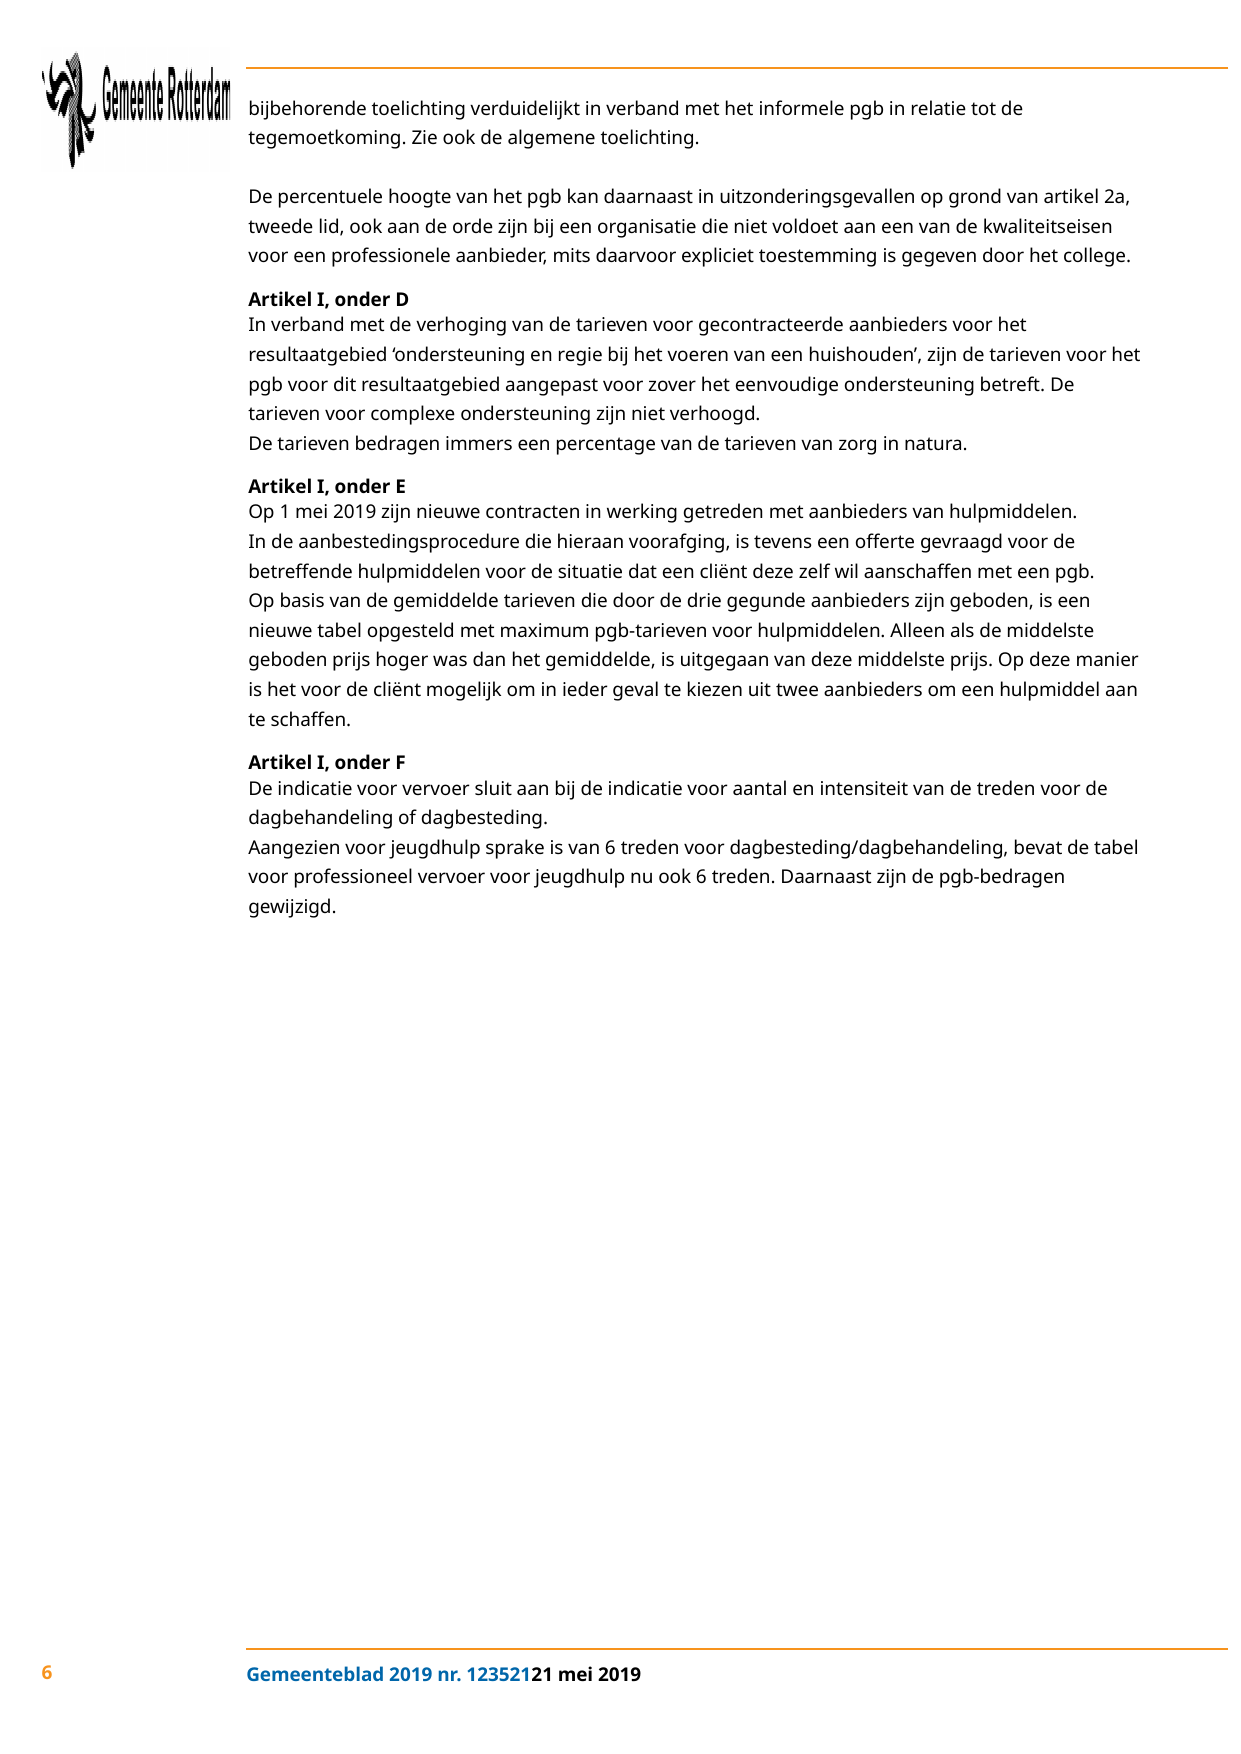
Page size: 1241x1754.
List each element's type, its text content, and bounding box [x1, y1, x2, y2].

picture [41, 47, 231, 172]
text Op basis van de gemiddelde tarieven die door de drie gegunde aanbieders zijn geboden, is een nieuwe tabel opgesteld met maximum pgb-tarieven voor hulpmiddelen. Alleen als de middelste geboden prijs hoger was dan het gemiddelde, is uitgegaan van deze middelste prijs. Op deze manier is het voor de cliënt mogelijk om in ieder geval te kiezen uit twee aanbieders om een hulpmiddel aan te schaffen. [248, 587, 1152, 732]
text Artikel I, onder F [248, 749, 1152, 775]
text bijbehorende toelichting verduidelijkt in verband met het informele pgb in relatie tot de tegemoetkoming. Zie ook de algemene toelichting. [248, 95, 1152, 150]
text In de aanbestedingsprocedure die hieraan voorafging, is tevens een offerte gevraagd voor de betreffende hulpmiddelen voor de situatie dat een cliënt deze zelf wil aanschaffen met een pgb. [248, 528, 1152, 584]
text De indicatie voor vervoer sluit aan bij de indicatie voor aantal en intensiteit van de treden voor de dagbehandeling of dagbesteding. [248, 775, 1152, 830]
text Op 1 mei 2019 zijn nieuwe contracten in werking getreden met aanbieders van hulpmiddelen. [248, 499, 1152, 524]
text In verband met de verhoging van de tarieven voor gecontracteerde aanbieders voor het resultaatgebied ‘ondersteuning en regie bij het voeren van een huishouden’, zijn de tarieven voor het pgb voor dit resultaatgebied aangepast voor zover het eenvoudige ondersteuning betreft. De tarieven voor complexe ondersteuning zijn niet verhoogd. [248, 312, 1152, 426]
text De tarieven bedragen immers een percentage van de tarieven van zorg in natura. [248, 430, 1152, 456]
text Artikel I, onder D [248, 286, 1152, 312]
text Aangezien voor jeugdhulp sprake is van 6 treden voor dagbesteding/dagbehandeling, bevat de tabel voor professioneel vervoer voor jeugdhulp nu ook 6 treden. Daarnaast zijn de pgb-bedragen gewijzigd. [248, 834, 1152, 919]
text De percentuele hoogte van het pgb kan daarnaast in uitzonderingsgevallen op grond van artikel 2a, tweede lid, ook aan de orde zijn bij een organisatie die niet voldoet aan een van de kwaliteitseisen voor een professionele aanbieder, mits daarvoor expliciet toestemming is gegeven door het college. [248, 183, 1152, 268]
text Artikel I, onder E [248, 473, 1152, 499]
